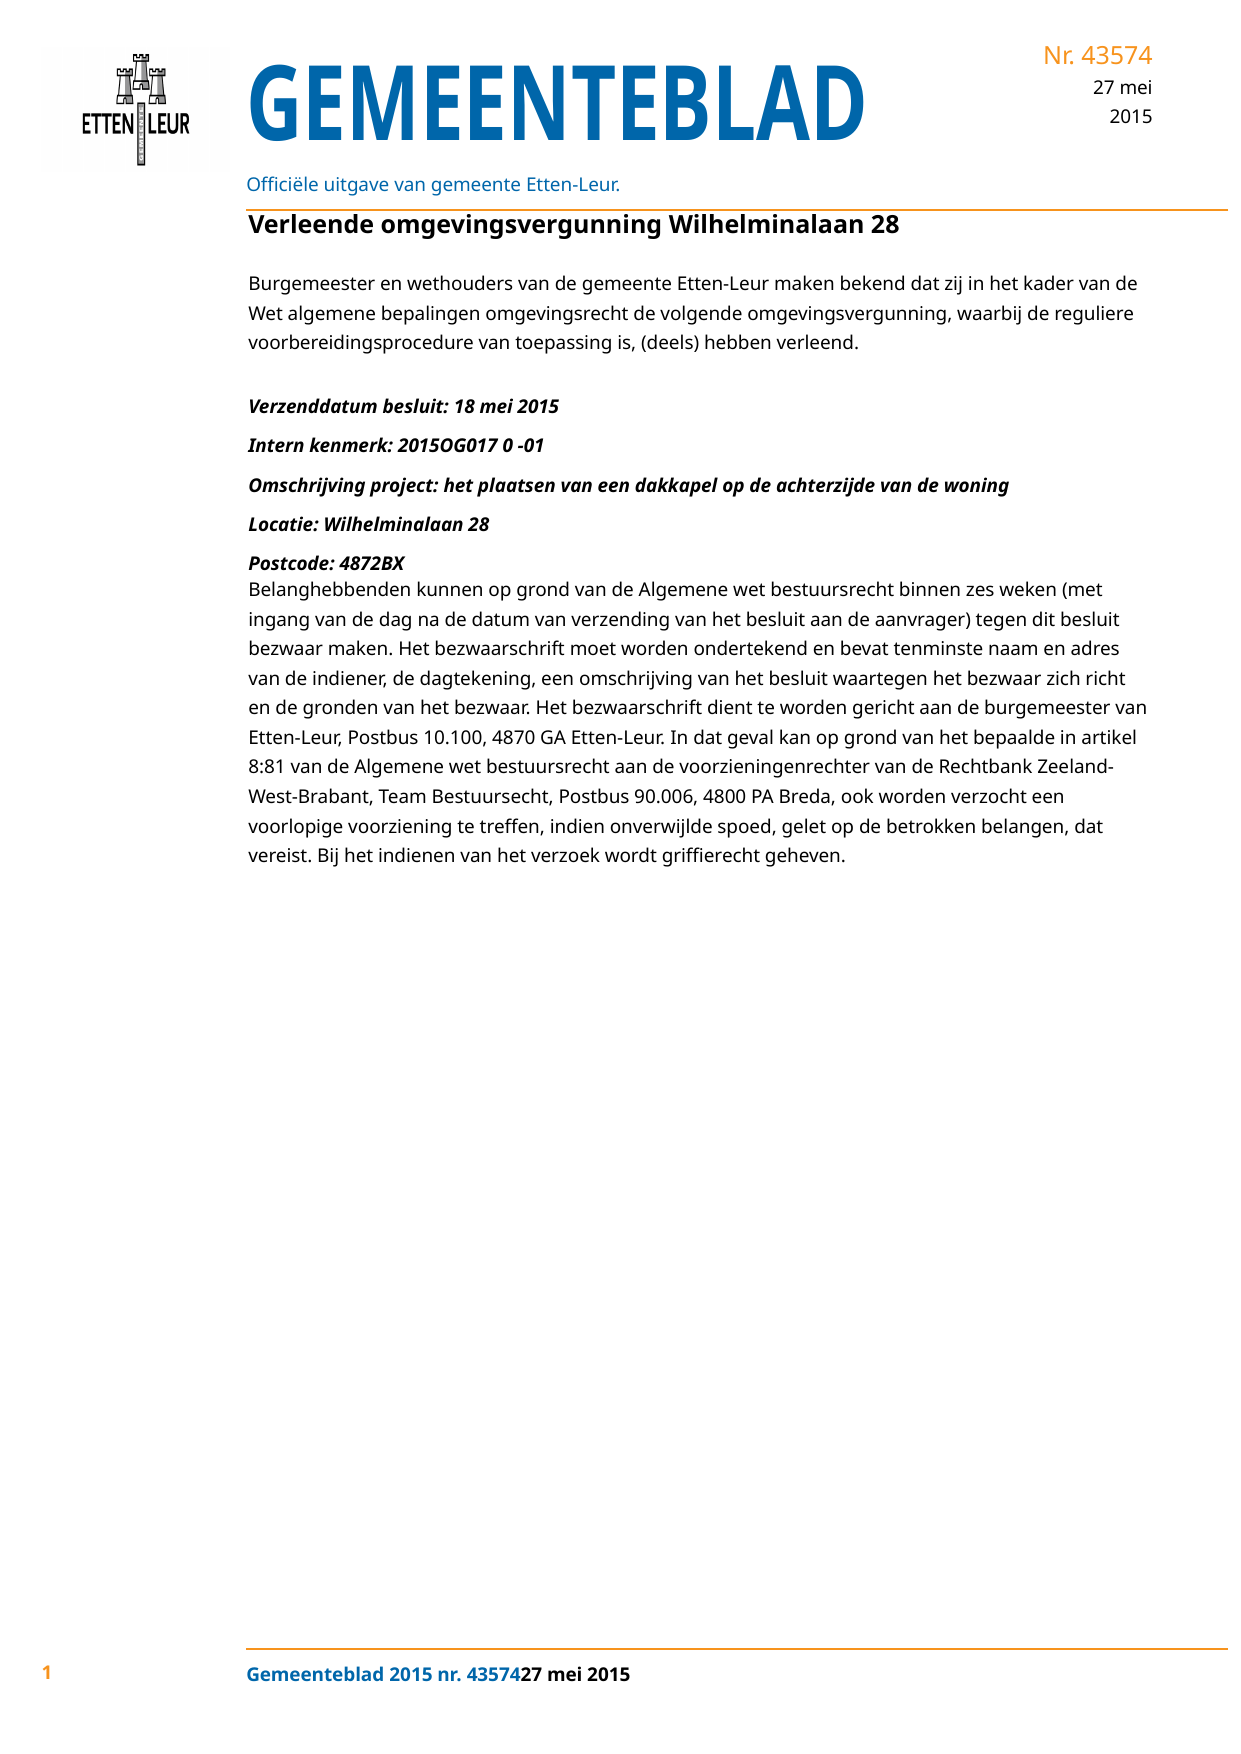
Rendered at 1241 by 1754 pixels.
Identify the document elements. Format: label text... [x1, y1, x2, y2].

text Verleende omgevingsvergunning Wilhelminalaan 28 [248, 211, 1152, 241]
text Verzenddatum besluit: 18 mei 2015 [248, 393, 1152, 419]
text Belanghebbenden kunnen op grond van de Algemene wet bestuursrecht binnen zes weken (met ingang van de dag na de datum van verzending van het besluit aan de aanvrager) tegen dit besluit bezwaar maken. Het bezwaarschrift moet worden ondertekend en bevat tenminste naam en adres van de indiener, de dagtekening, een omschrijving van het besluit waartegen het bezwaar zich richt en de gronden van het bezwaar. Het bezwaarschrift dient te worden gericht aan de burgemeester van Etten-Leur, Postbus 10.100, 4870 GA Etten-Leur. In dat geval kan op grond van het bepaalde in artikel 8:81 van de Algemene wet bestuursrecht aan de voorzieningenrechter van de Rechtbank Zeeland-West-Brabant, Team Bestuursecht, Postbus 90.006, 4800 PA Breda, ook worden verzocht een voorlopige voorziening te treffen, indien onverwijlde spoed, gelet op de betrokken belangen, dat vereist. Bij het indienen van het verzoek wordt griffierecht geheven. [248, 576, 1152, 868]
text Burgemeester en wethouders van de gemeente Etten-Leur maken bekend dat zij in het kader van de Wet algemene bepalingen omgevingsrecht de volgende omgevingsvergunning, waarbij de reguliere voorbereidingsprocedure van toepassing is, (deels) hebben verleend. [248, 270, 1152, 355]
picture [41, 47, 231, 172]
text Postcode: 4872BX [248, 551, 1152, 576]
text Omschrijving project: het plaatsen van een dakkapel op de achterzijde van de woning [248, 472, 1152, 498]
text Locatie: Wilhelminalaan 28 [248, 511, 1152, 537]
text Intern kenmerk: 2015OG017 0 -01 [248, 433, 1152, 458]
